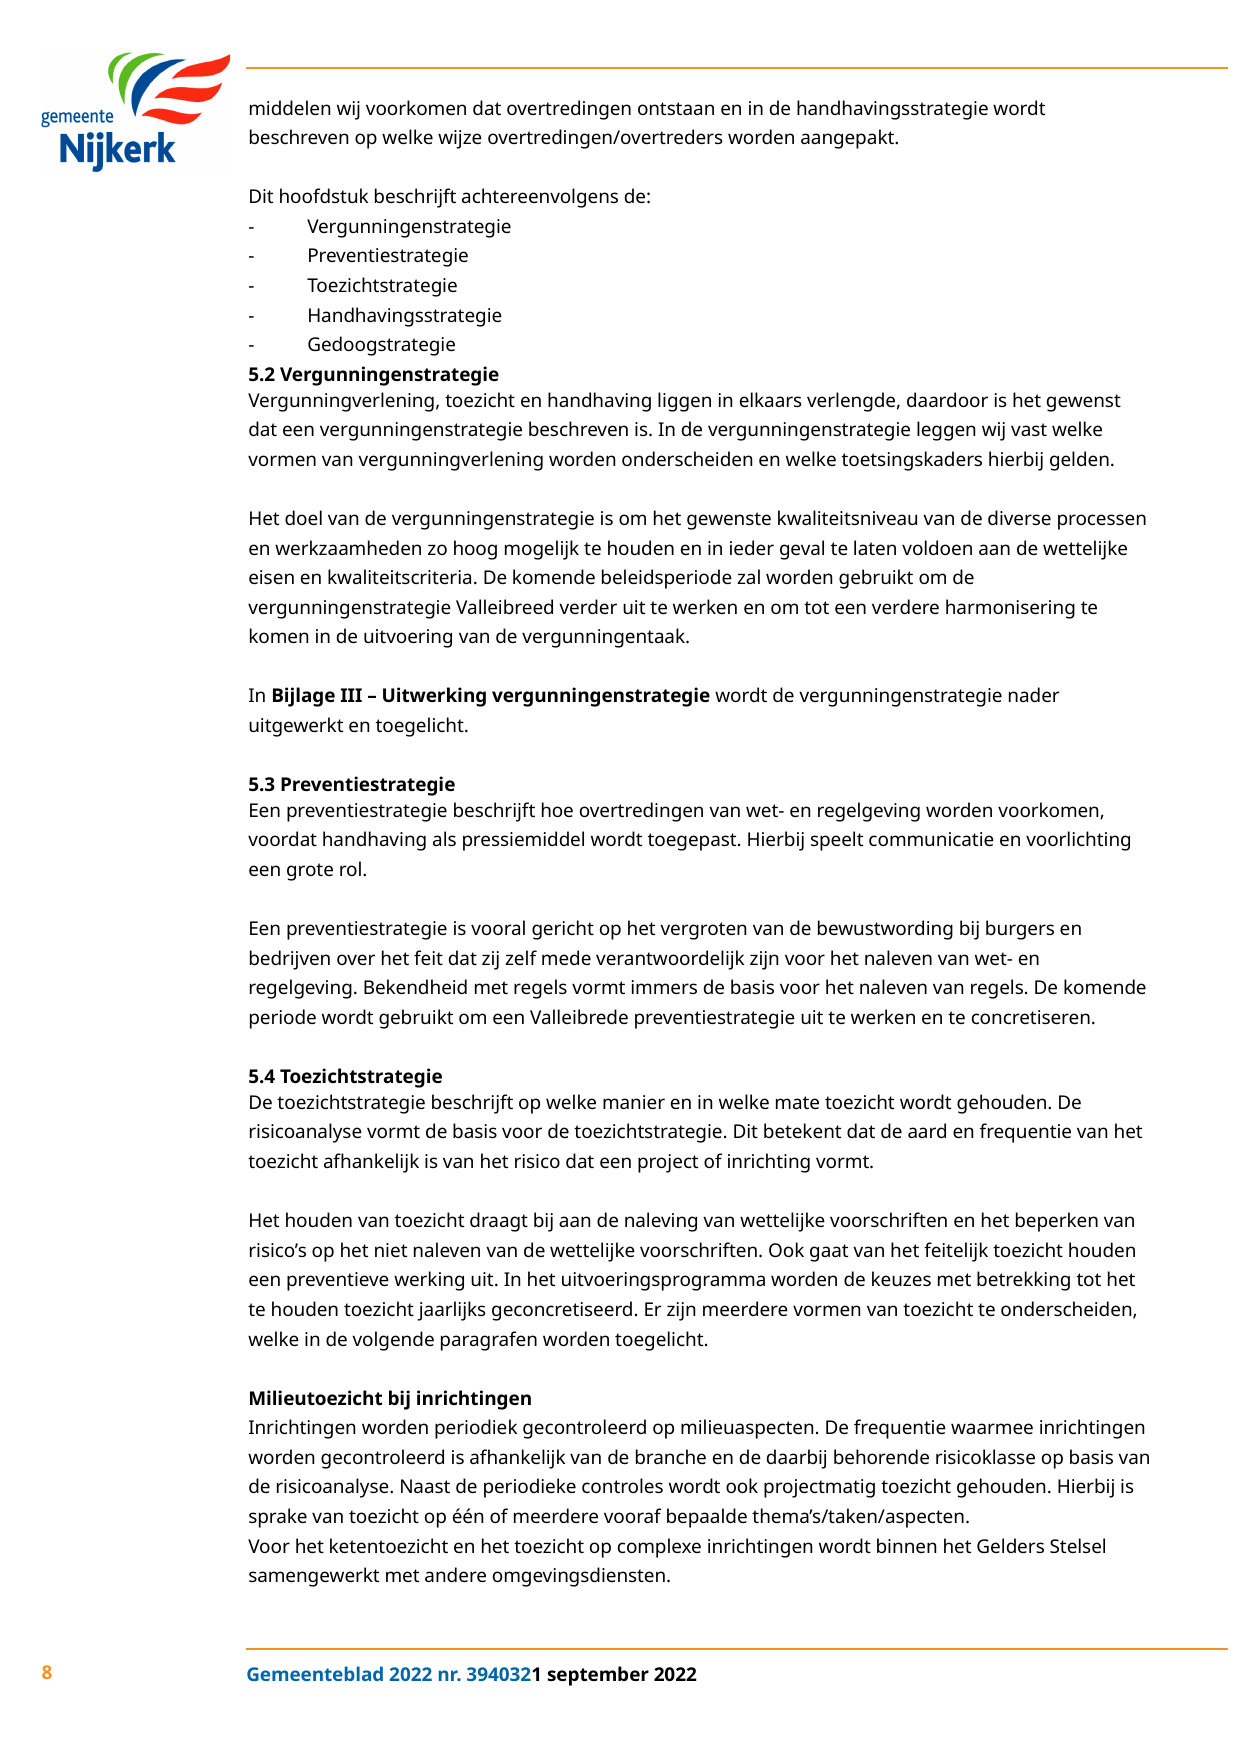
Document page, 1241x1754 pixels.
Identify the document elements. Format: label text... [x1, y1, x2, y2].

text Het doel van de vergunningenstrategie is om het gewenste kwaliteitsniveau van de diverse processen en werkzaamheden zo hoog mogelijk te houden en in ieder geval te laten voldoen aan de wettelijke eisen en kwaliteitscriteria. De komende beleidsperiode zal worden gebruikt om de vergunningenstrategie Valleibreed verder uit te werken en om tot een verdere harmonisering te komen in de uitvoering van de vergunningentaak. [248, 505, 1152, 649]
text In Bijlage III – Uitwerking vergunningenstrategie wordt de vergunningenstrategie nader uitgewerkt en toegelicht. [248, 683, 1152, 738]
text 5.3 Preventiestrategie [248, 771, 1152, 797]
text middelen wij voorkomen dat overtredingen ontstaan en in de handhavingsstrategie wordt beschreven op welke wijze overtredingen/overtreders worden aangepakt. [248, 95, 1152, 150]
text Het houden van toezicht draagt bij aan de naleving van wettelijke voorschriften en het beperken van risico’s op het niet naleven van de wettelijke voorschriften. Ook gaat van het feitelijk toezicht houden een preventieve werking uit. In het uitvoeringsprogramma worden de keuzes met betrekking tot het te houden toezicht jaarlijks geconcretiseerd. Er zijn meerdere vormen van toezicht te onderscheiden, welke in de volgende paragrafen worden toegelicht. [248, 1207, 1152, 1351]
list Vergunningenstrategie [248, 213, 1152, 239]
list Handhavingsstrategie [248, 302, 1152, 328]
text 5.4 Toezichtstrategie [248, 1063, 1152, 1089]
text Voor het ketentoezicht en het toezicht op complexe inrichtingen wordt binnen het Gelders Stelsel samengewerkt met andere omgevingsdiensten. [248, 1533, 1152, 1588]
text Een preventiestrategie is vooral gericht op het vergroten van de bewustwording bij burgers en bedrijven over het feit dat zij zelf mede verantwoordelijk zijn voor het naleven van wet- en regelgeving. Bekendheid met regels vormt immers de basis voor het naleven van regels. De komende periode wordt gebruikt om een Valleibrede preventiestrategie uit te werken en te concretiseren. [248, 915, 1152, 1030]
text Milieutoezicht bij inrichtingen [248, 1385, 1152, 1411]
picture [41, 47, 231, 172]
text Dit hoofdstuk beschrijft achtereenvolgens de: [248, 183, 1152, 209]
list Gedoogstrategie [248, 331, 1152, 357]
list Toezichtstrategie [248, 272, 1152, 298]
text Een preventiestrategie beschrijft hoe overtredingen van wet- en regelgeving worden voorkomen, voordat handhaving als pressiemiddel wordt toegepast. Hierbij speelt communicatie en voorlichting een grote rol. [248, 797, 1152, 882]
text De toezichtstrategie beschrijft op welke manier en in welke mate toezicht wordt gehouden. De risicoanalyse vormt de basis voor de toezichtstrategie. Dit betekent dat de aard en frequentie van het toezicht afhankelijk is van het risico dat een project of inrichting vormt. [248, 1089, 1152, 1174]
list Preventiestrategie [248, 243, 1152, 268]
text Inrichtingen worden periodiek gecontroleerd op milieuaspecten. De frequentie waarmee inrichtingen worden gecontroleerd is afhankelijk van de branche en de daarbij behorende risicoklasse op basis van de risicoanalyse. Naast de periodieke controles wordt ook projectmatig toezicht gehouden. Hierbij is sprake van toezicht op één of meerdere vooraf bepaalde thema’s/taken/aspecten. [248, 1414, 1152, 1529]
text Vergunningverlening, toezicht en handhaving liggen in elkaars verlengde, daardoor is het gewenst dat een vergunningenstrategie beschreven is. In de vergunningenstrategie leggen wij vast welke vormen van vergunningverlening worden onderscheiden en welke toetsingskaders hierbij gelden. [248, 387, 1152, 472]
text 5.2 Vergunningenstrategie [248, 361, 1152, 387]
